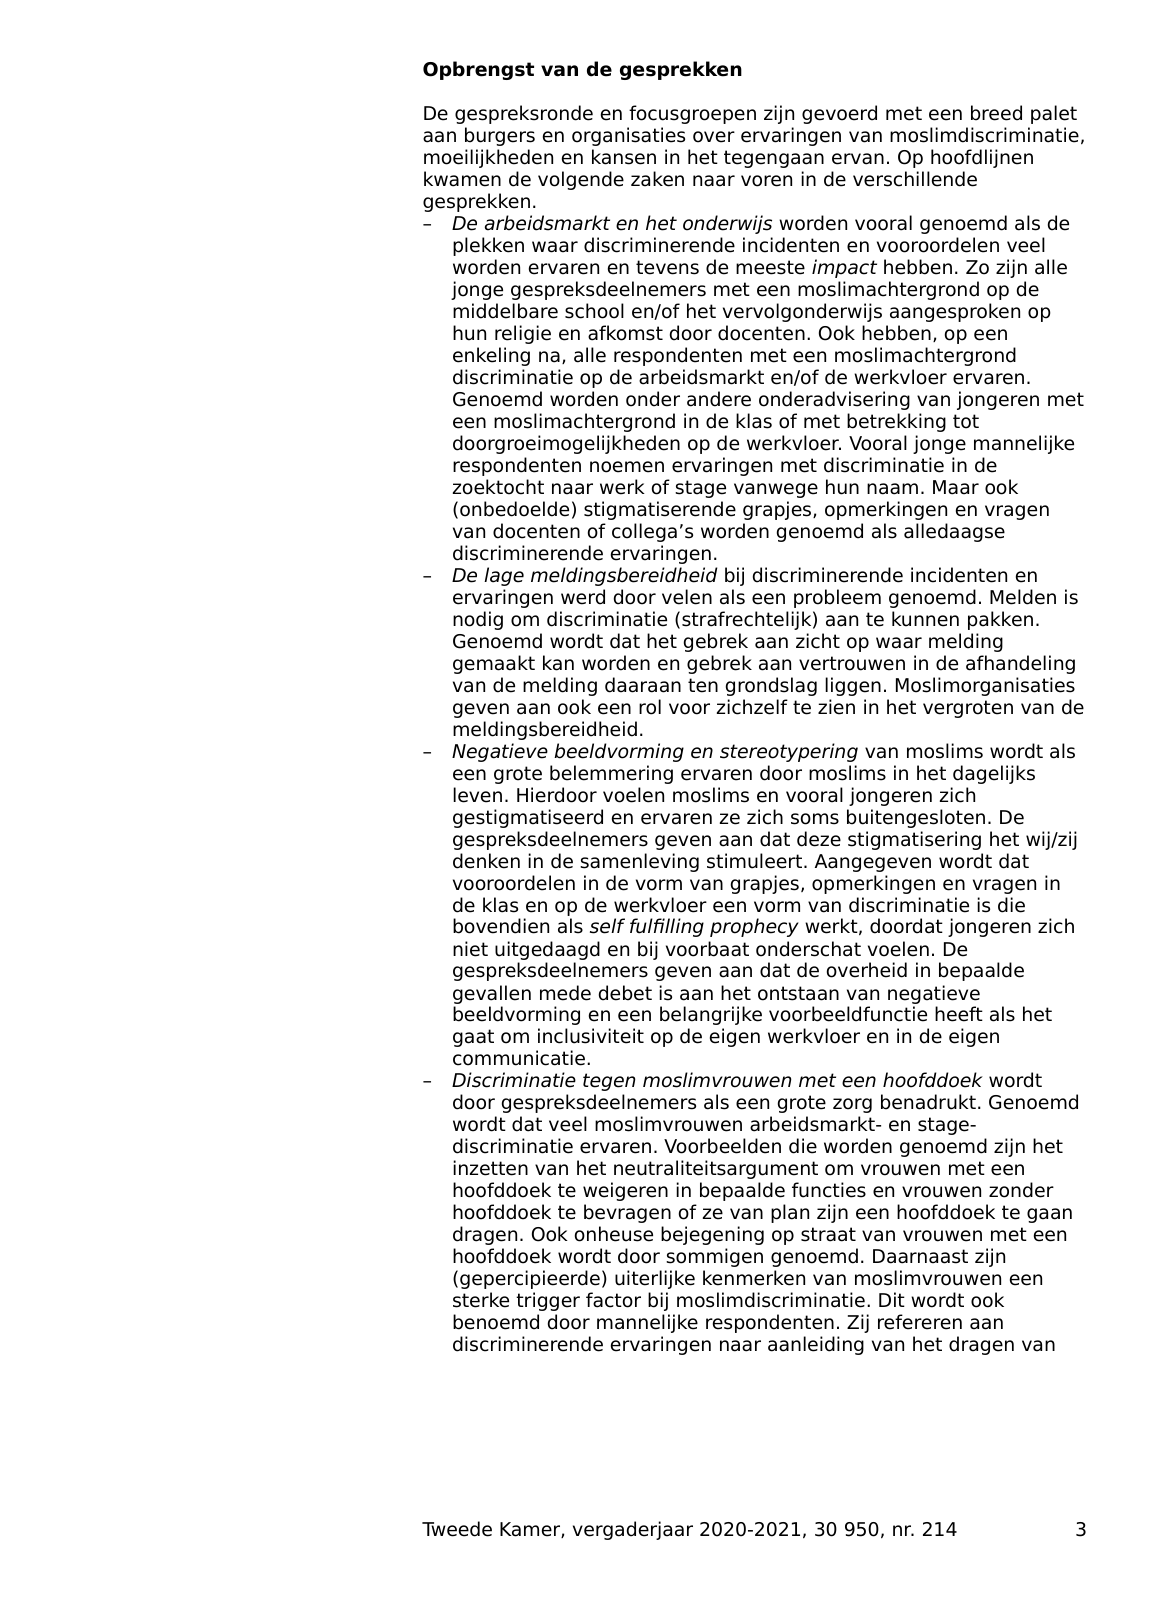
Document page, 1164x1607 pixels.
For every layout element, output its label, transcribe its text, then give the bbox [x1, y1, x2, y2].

text – Discriminatie tegen moslimvrouwen met een hoofddoek wordt door gespreksdeelnemers als een grote zorg benadrukt. Genoemd wordt dat veel moslimvrouwen arbeidsmarkt- en stage-discriminatie ervaren. Voorbeelden die worden genoemd zijn het inzetten van het neutraliteitsargument om vrouwen met een hoofddoek te weigeren in bepaalde functies en vrouwen zonder hoofddoek te bevragen of ze van plan zijn een hoofddoek te gaan dragen. Ook onheuse bejegening op straat van vrouwen met een hoofddoek wordt door sommigen genoemd. Daarnaast zijn (gepercipieerde) uiterlijke kenmerken van moslimvrouwen een sterke trigger factor bij moslimdiscriminatie. Dit wordt ook benoemd door mannelijke respondenten. Zij refereren aan discriminerende ervaringen naar aanleiding van het dragen van [422, 1070, 1087, 1356]
text – De arbeidsmarkt en het onderwijs worden vooral genoemd als de plekken waar discriminerende incidenten en vooroordelen veel worden ervaren en tevens de meeste impact hebben. Zo zijn alle jonge gespreksdeelnemers met een moslimachtergrond op de middelbare school en/of het vervolgonderwijs aangesproken op hun religie en afkomst door docenten. Ook hebben, op een enkeling na, alle respondenten met een moslimachtergrond discriminatie op de arbeidsmarkt en/of de werkvloer ervaren. Genoemd worden onder andere onderadvisering van jongeren met een moslimachtergrond in de klas of met betrekking tot doorgroeimogelijkheden op de werkvloer. Vooral jonge mannelijke respondenten noemen ervaringen met discriminatie in de zoektocht naar werk of stage vanwege hun naam. Maar ook (onbedoelde) stigmatiserende grapjes, opmerkingen en vragen van docenten of collega’s worden genoemd als alledaagse discriminerende ervaringen. [422, 213, 1087, 565]
text – De lage meldingsbereidheid bij discriminerende incidenten en ervaringen werd door velen als een probleem genoemd. Melden is nodig om discriminatie (strafrechtelijk) aan te kunnen pakken. Genoemd wordt dat het gebrek aan zicht op waar melding gemaakt kan worden en gebrek aan vertrouwen in de afhandeling van de melding daaraan ten grondslag liggen. Moslimorganisaties geven aan ook een rol voor zichzelf te zien in het vergroten van de meldingsbereidheid. [422, 565, 1087, 741]
text – Negatieve beeldvorming en stereotypering van moslims wordt als een grote belemmering ervaren door moslims in het dagelijks leven. Hierdoor voelen moslims en vooral jongeren zich gestigmatiseerd en ervaren ze zich soms buitengesloten. De gespreksdeelnemers geven aan dat deze stigmatisering het wij/zij denken in de samenleving stimuleert. Aangegeven wordt dat vooroordelen in de vorm van grapjes, opmerkingen en vragen in de klas en op de werkvloer een vorm van discriminatie is die bovendien als self fulfilling prophecy werkt, doordat jongeren zich niet uitgedaagd en bij voorbaat onderschat voelen. De gespreksdeelnemers geven aan dat de overheid in bepaalde gevallen mede debet is aan het ontstaan van negatieve beeldvorming en een belangrijke voorbeeldfunctie heeft als het gaat om inclusiviteit op de eigen werkvloer en in de eigen communicatie. [422, 741, 1087, 1070]
text De gespreksronde en focusgroepen zijn gevoerd met een breed palet aan burgers en organisaties over ervaringen van moslimdiscriminatie, moeilijkheden en kansen in het tegengaan ervan. Op hoofdlijnen kwamen de volgende zaken naar voren in de verschillende gesprekken. [422, 103, 1087, 213]
subtitle Opbrengst van de gesprekken [422, 59, 1087, 81]
